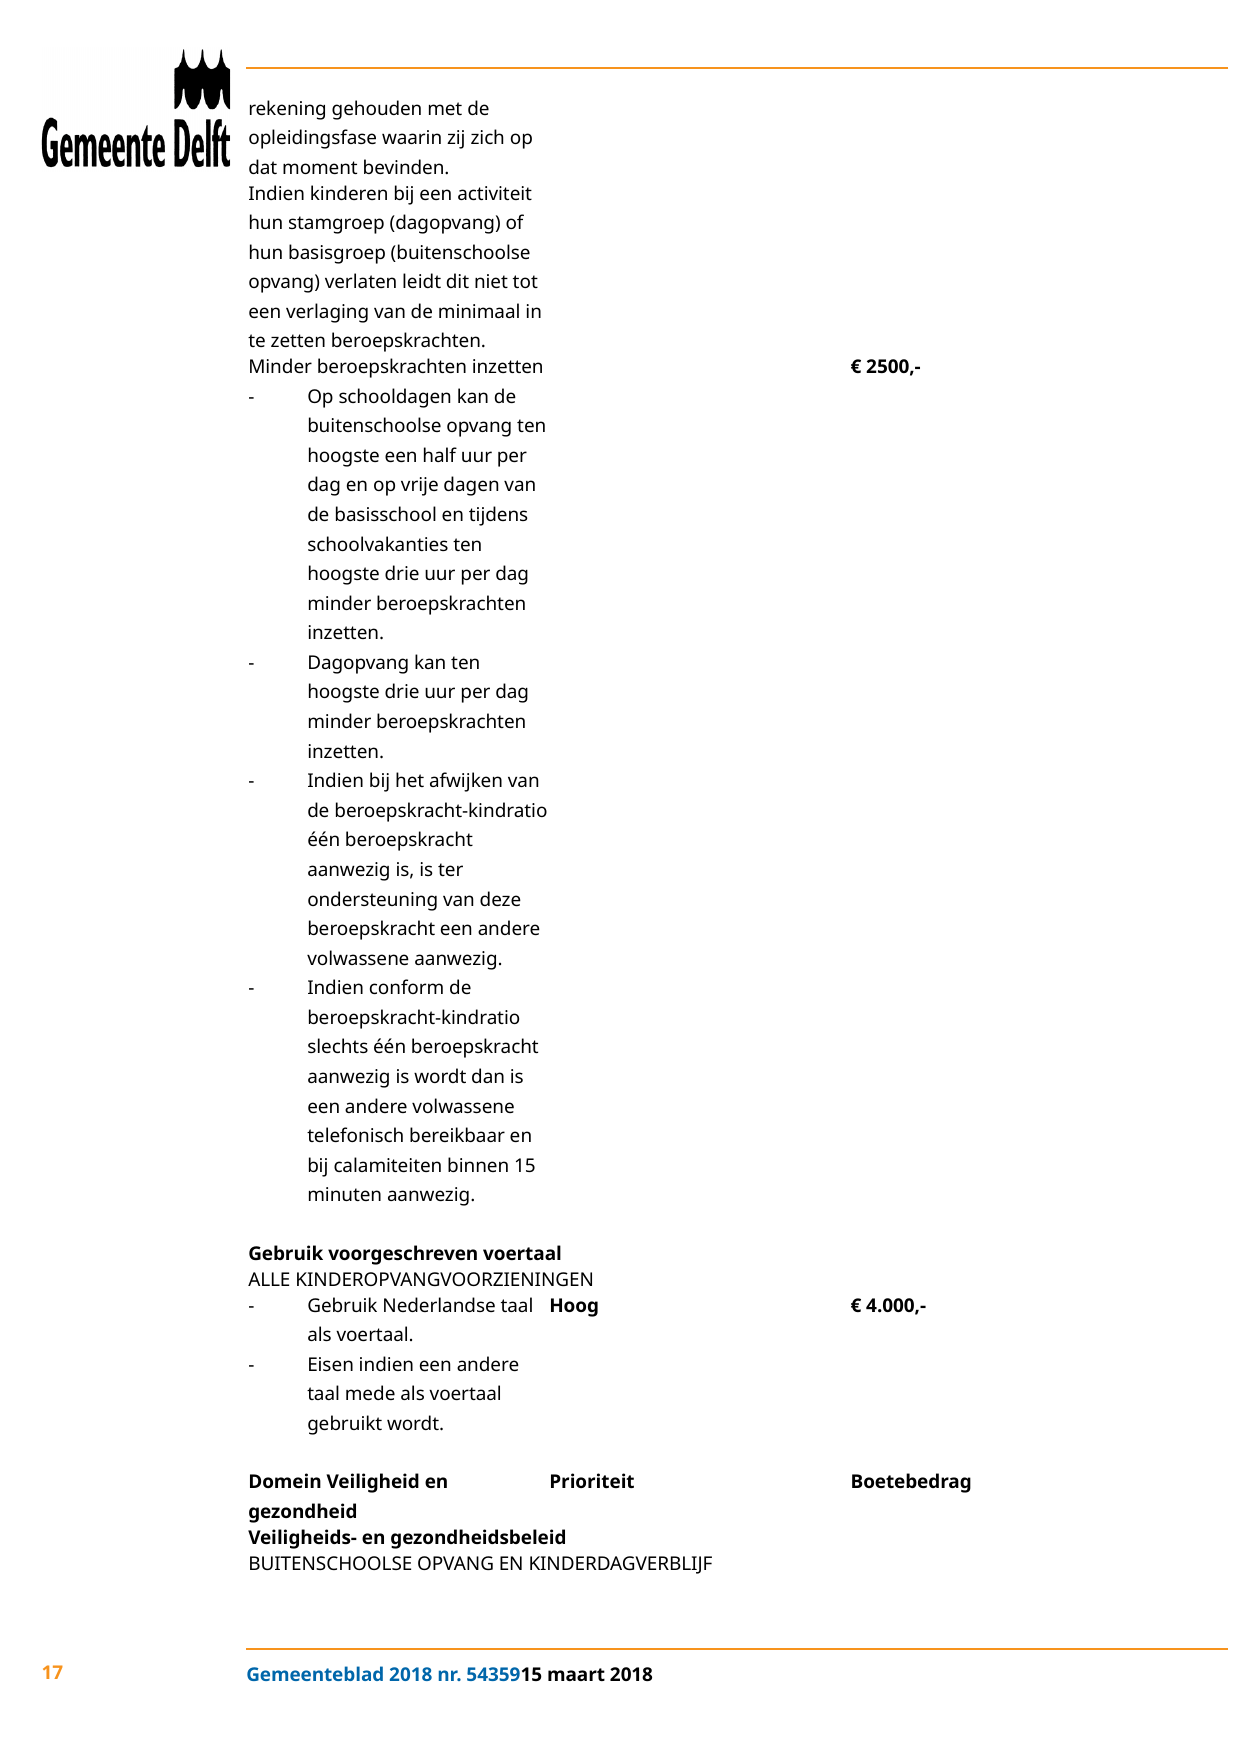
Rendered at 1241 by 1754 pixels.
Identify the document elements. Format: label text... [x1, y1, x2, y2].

picture [41, 47, 231, 172]
table_cell [549, 95, 850, 1207]
table_cell Indien kinderen bij een activiteit hun stamgroep (dagopvang) of hun basisgroep (buitenschoolse opvang) verlaten leidt dit niet tot een verlaging van de minimaal in te zetten beroepskrachten. [248, 180, 549, 353]
table_cell rekening gehouden met de opleidingsfase waarin zij zich op dat moment bevinden. [248, 95, 549, 180]
table_cell Veiligheids- en gezondheidsbeleid [248, 1524, 1152, 1550]
table_header Gebruik voorgeschreven voertaal [248, 1240, 1152, 1266]
table_header Boetebedrag [850, 1469, 1152, 1524]
table_cell € 2500,- [850, 353, 1152, 1207]
table_cell Minder beroepskrachten inzetten Op schooldagen kan de buitenschoolse opvang ten hoogste een half uur per dag en op vrije dagen van de basisschool en tijdens schoolvakanties ten hoogste drie uur per dag minder beroepskrachten inzetten. Dagopvang kan ten hoogste drie uur per dag minder beroepskrachten inzetten. Indien bij het afwijken van de beroepskracht-kindratio één beroepskracht aanwezig is, is ter ondersteuning van deze beroepskracht een andere volwassene aanwezig. Indien conform de beroepskracht-kindratio slechts één beroepskracht aanwezig is wordt dan is een andere volwassene telefonisch bereikbaar en bij calamiteiten binnen 15 minuten aanwezig. [248, 353, 549, 1207]
table_cell [850, 95, 1152, 353]
table_header Domein Veiligheid en gezondheid [248, 1469, 549, 1524]
table_cell € 4.000,- [850, 1292, 1152, 1436]
table_header Prioriteit [549, 1469, 850, 1524]
table_cell ALLE KINDEROPVANGVOORZIENINGEN [248, 1266, 1152, 1292]
table_cell Hoog [549, 1292, 850, 1436]
table_cell BUITENSCHOOLSE OPVANG EN KINDERDAGVERBLIJF [248, 1550, 1152, 1576]
table_cell Gebruik Nederlandse taal als voertaal. Eisen indien een andere taal mede als voertaal gebruikt wordt. [248, 1292, 549, 1436]
